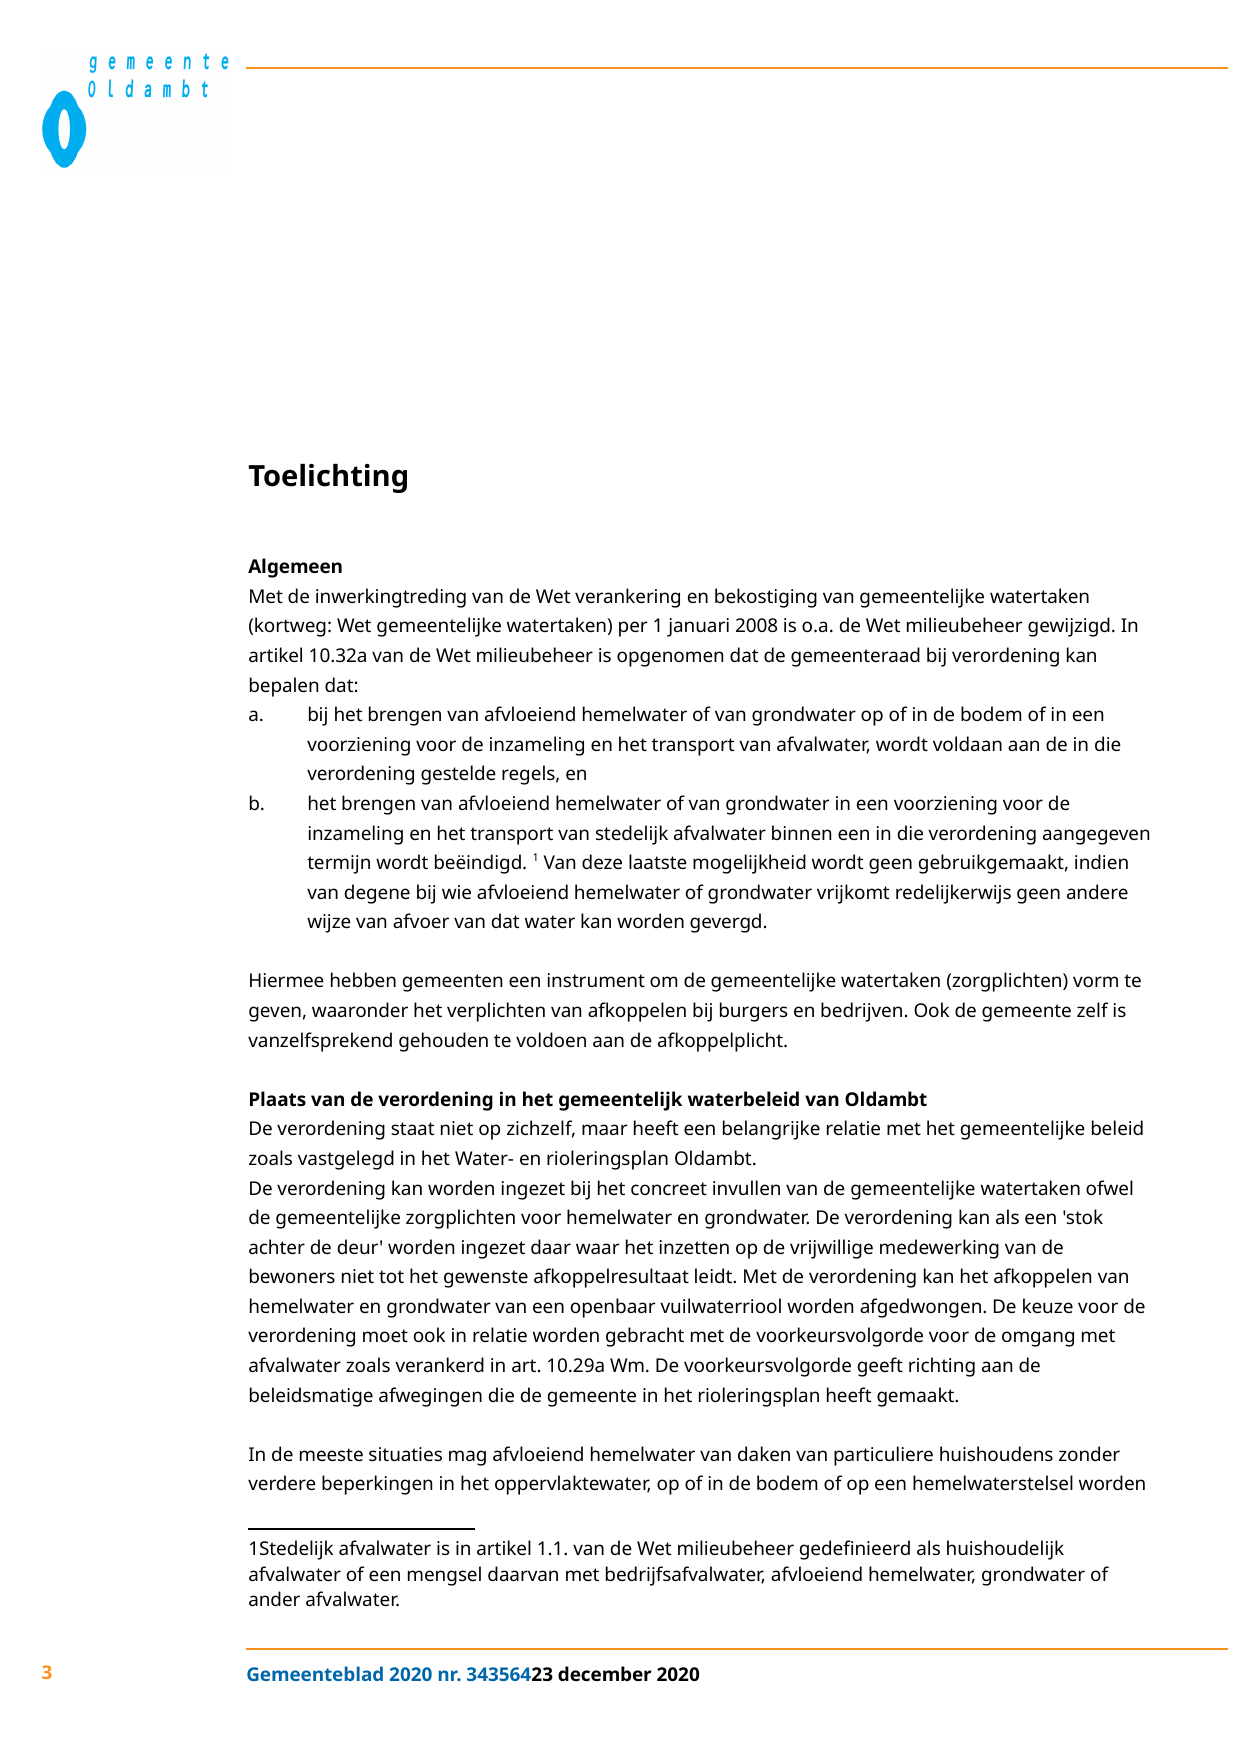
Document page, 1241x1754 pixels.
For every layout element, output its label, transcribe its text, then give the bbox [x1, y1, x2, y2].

text De verordening kan worden ingezet bij het concreet invullen van de gemeentelijke watertaken ofwel de gemeentelijke zorgplichten voor hemelwater en grondwater. De verordening kan als een 'stok achter de deur' worden ingezet daar waar het inzetten op de vrijwillige medewerking van de bewoners niet tot het gewenste afkoppelresultaat leidt. Met de verordening kan het afkoppelen van hemelwater en grondwater van een openbaar vuilwaterriool worden afgedwongen. De keuze voor de verordening moet ook in relatie worden gebracht met de voorkeursvolgorde voor de omgang met afvalwater zoals verankerd in art. 10.29a Wm. De voorkeursvolgorde geeft richting aan de beleidsmatige afwegingen die de gemeente in het rioleringsplan heeft gemaakt. [248, 1175, 1152, 1407]
text Plaats van de verordening in het gemeentelijk waterbeleid van Oldambt [248, 1086, 1152, 1112]
list bij het brengen van afvloeiend hemelwater of van grondwater op of in de bodem of in een voorziening voor de inzameling en het transport van afvalwater, wordt voldaan aan de in die verordening gestelde regels, en [248, 701, 1152, 786]
text Toelichting [248, 455, 1152, 495]
text Met de inwerkingtreding van de Wet verankering en bekostiging van gemeentelijke watertaken (kortweg: Wet gemeentelijke watertaken) per 1 januari 2008 is o.a. de Wet milieubeheer gewijzigd. In artikel 10.32a van de Wet milieubeheer is opgenomen dat de gemeenteraad bij verordening kan bepalen dat: [248, 583, 1152, 697]
list Stedelijk afvalwater is in artikel 1.1. van de Wet milieubeheer gedefinieerd als huishoudelijk afvalwater of een mengsel daarvan met bedrijfsafvalwater, afvloeiend hemelwater, grondwater of ander afvalwater. [248, 1535, 1152, 1612]
list het brengen van afvloeiend hemelwater of van grondwater in een voorziening voor de inzameling en het transport van stedelijk afvalwater binnen een in die verordening aangegeven termijn wordt beëindigd. Van deze laatste mogelijkheid wordt geen gebruikgemaakt, indien van degene bij wie afvloeiend hemelwater of grondwater vrijkomt redelijkerwijs geen andere wijze van afvoer van dat water kan worden gevergd. [248, 790, 1152, 934]
text Algemeen [248, 553, 1152, 579]
text In de meeste situaties mag afvloeiend hemelwater van daken van particuliere huishoudens zonder verdere beperkingen in het oppervlaktewater, op of in de bodem of op een hemelwaterstelsel worden [248, 1441, 1152, 1496]
text De verordening staat niet op zichzelf, maar heeft een belangrijke relatie met het gemeentelijke beleid zoals vastgelegd in het Water- en rioleringsplan Oldambt. [248, 1116, 1152, 1171]
text Hiermee hebben gemeenten een instrument om de gemeentelijke watertaken (zorgplichten) vorm te geven, waaronder het verplichten van afkoppelen bij burgers en bedrijven. Ook de gemeente zelf is vanzelfsprekend gehouden te voldoen aan de afkoppelplicht. [248, 968, 1152, 1052]
picture [41, 47, 231, 172]
